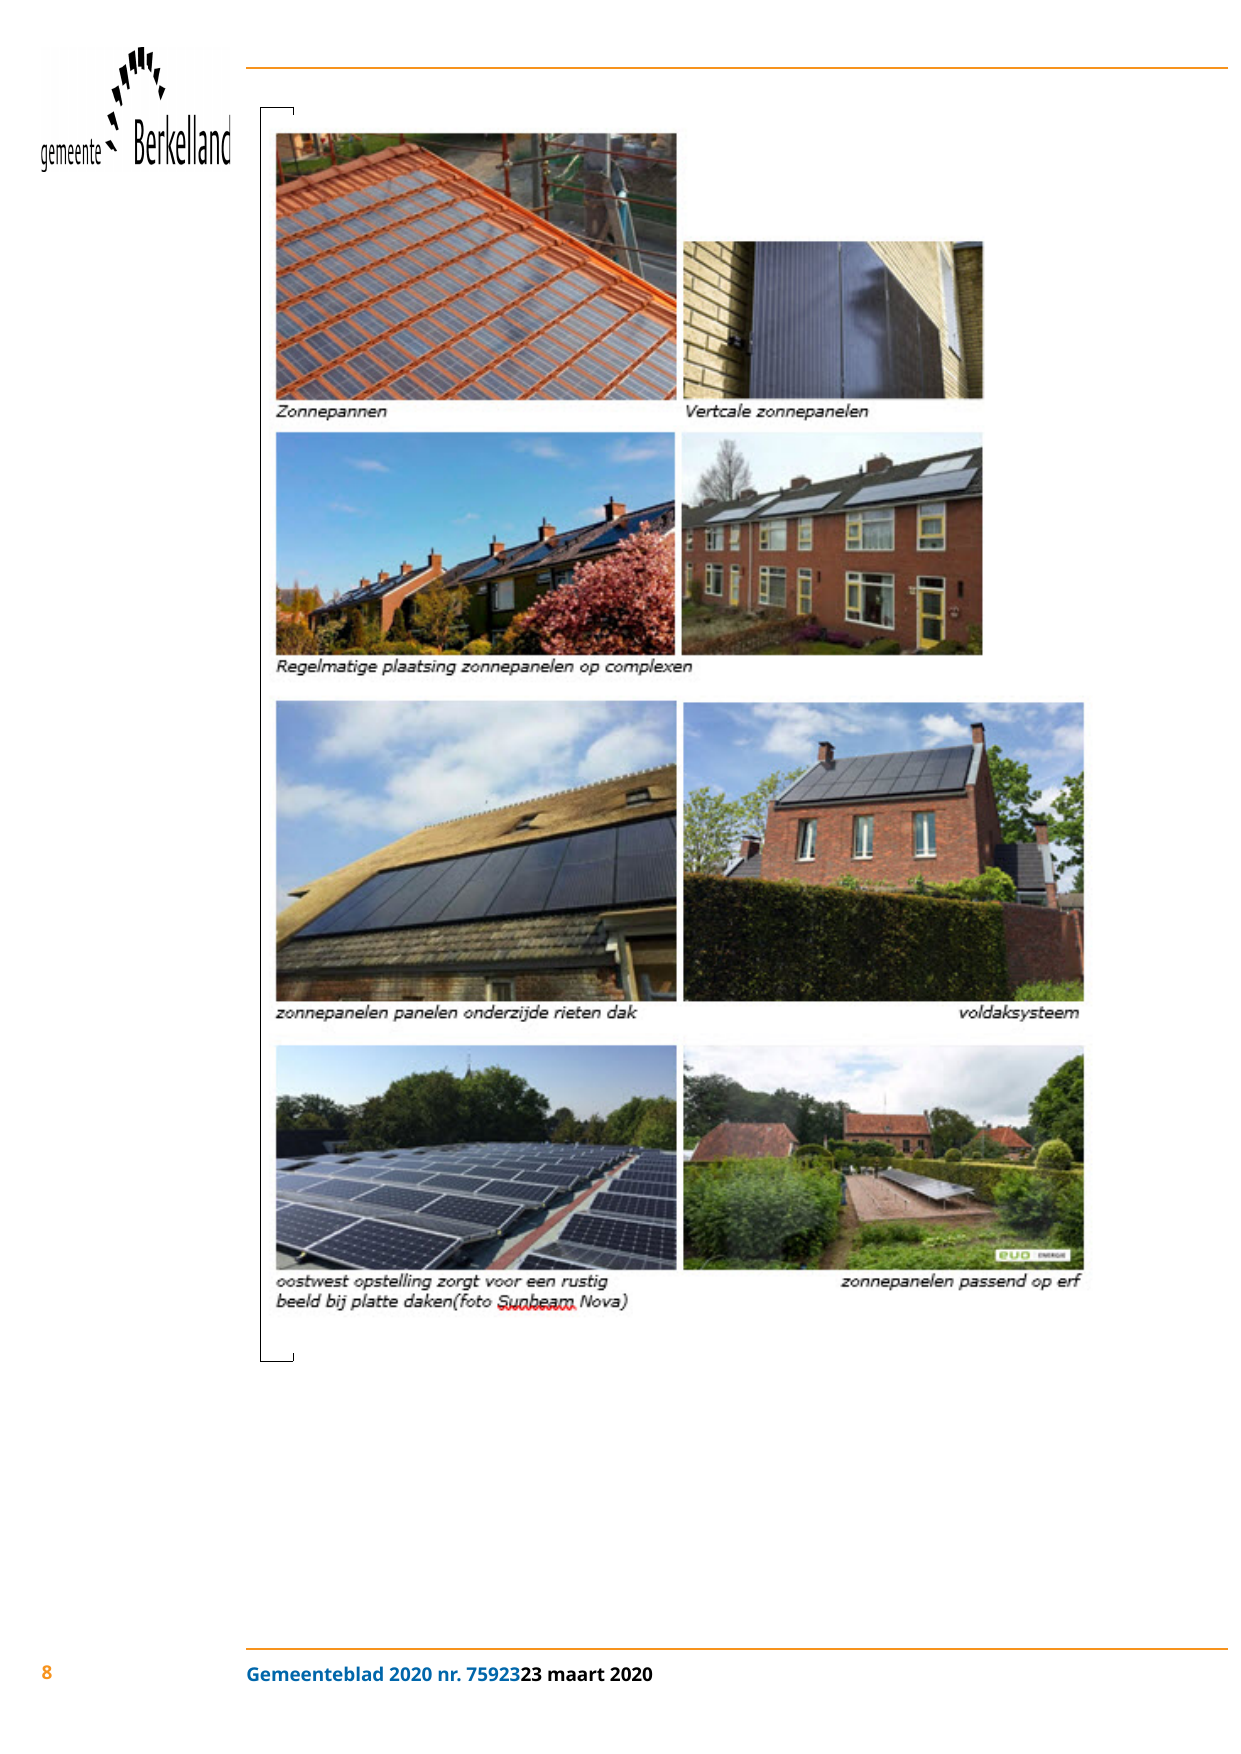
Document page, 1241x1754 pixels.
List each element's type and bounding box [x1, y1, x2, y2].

picture [41, 47, 231, 172]
picture [268, 115, 1096, 1353]
